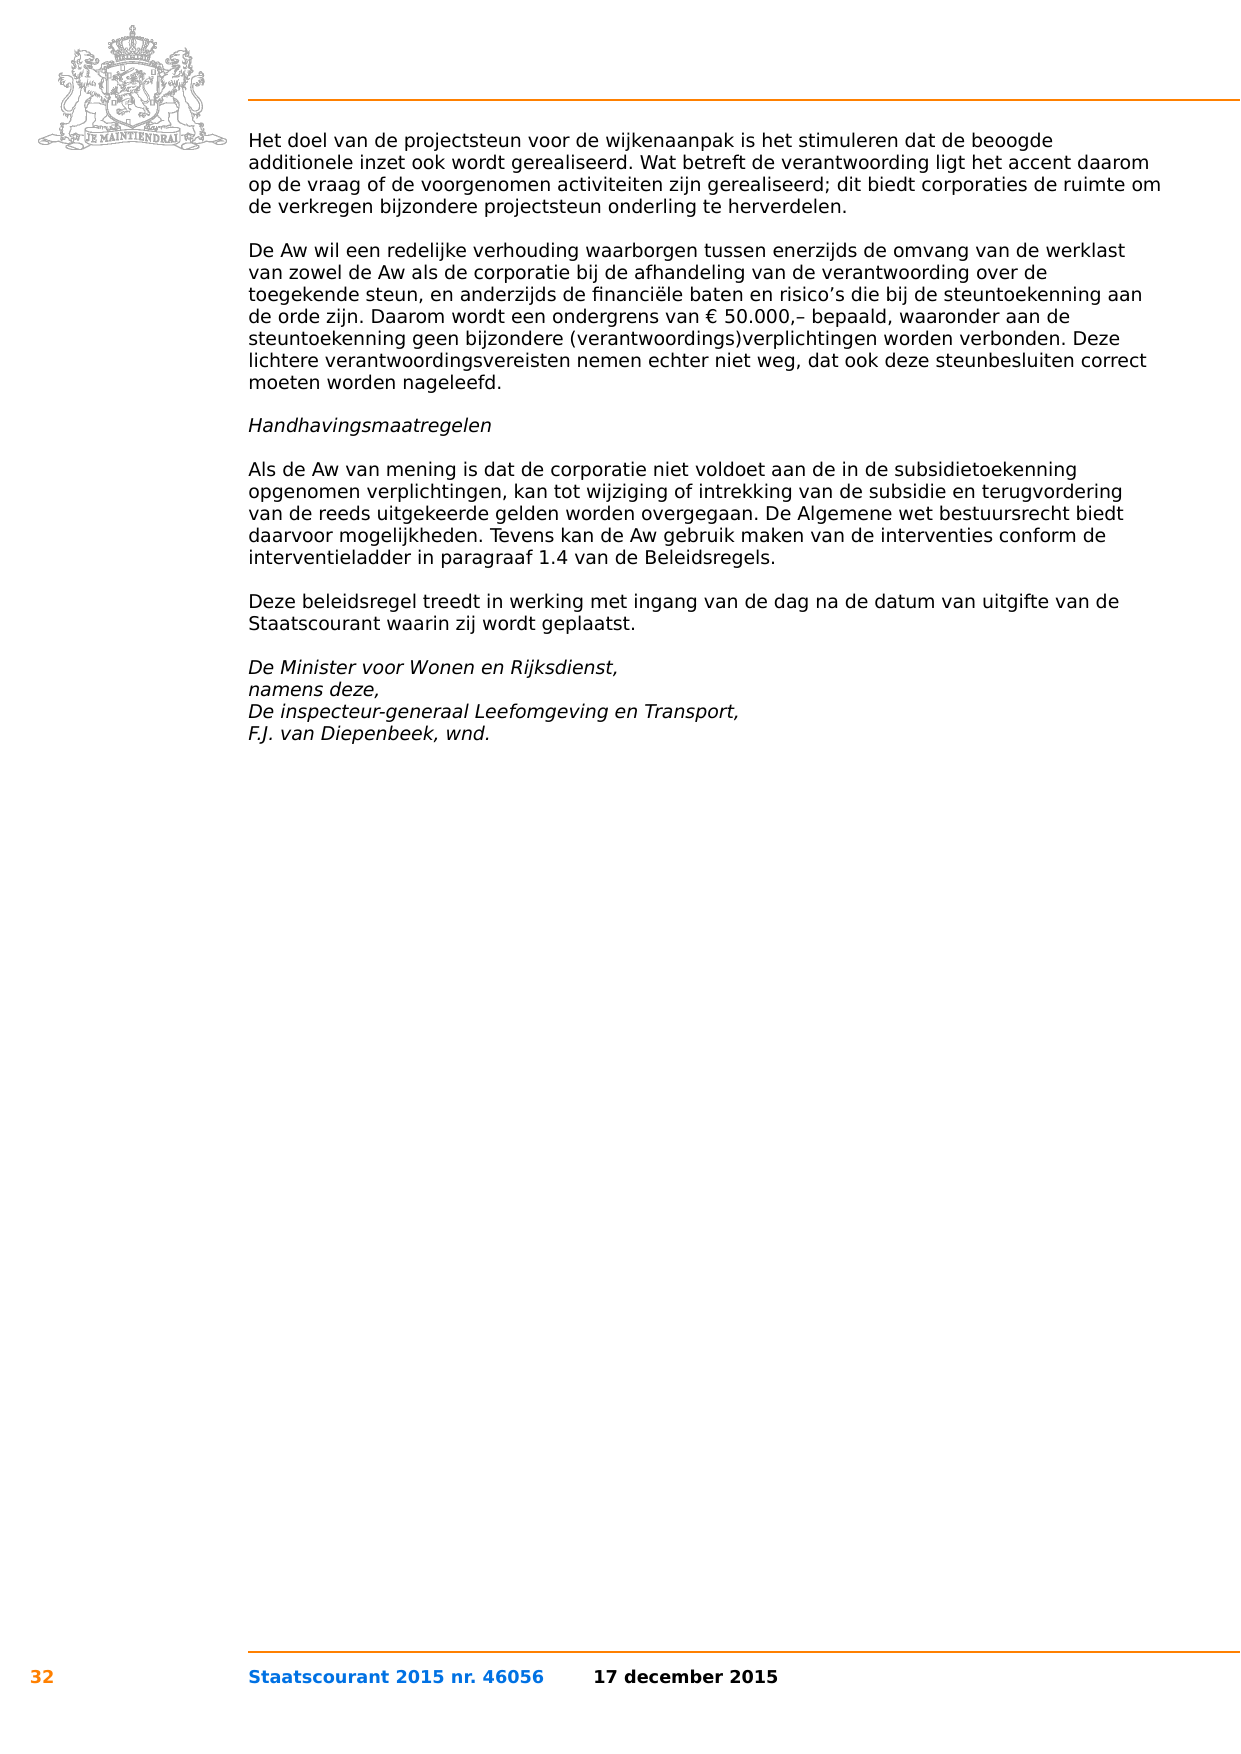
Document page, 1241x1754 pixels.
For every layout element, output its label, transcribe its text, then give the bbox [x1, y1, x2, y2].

text De Minister voor Wonen en Rijksdienst, namens deze, De inspecteur-generaal Leefomgeving en Transport, F.J. van Diepenbeek, wnd. [248, 657, 1163, 745]
subtitle Handhavingsmaatregelen [248, 415, 1163, 437]
text Deze beleidsregel treedt in werking met ingang van de dag na de datum van uitgifte van de Staatscourant waarin zij wordt geplaatst. [248, 591, 1163, 635]
text De Aw wil een redelijke verhouding waarborgen tussen enerzijds de omvang van de werklast van zowel de Aw als de corporatie bij de afhandeling van de verantwoording over de toegekende steun, en anderzijds de financiële baten en risico’s die bij de steuntoekenning aan de orde zijn. Daarom wordt een ondergrens van € 50.000,– bepaald, waaronder aan de steuntoekenning geen bijzondere (verantwoordings)verplichtingen worden verbonden. Deze lichtere verantwoordingsvereisten nemen echter niet weg, dat ook deze steunbesluiten correct moeten worden nageleefd. [248, 240, 1163, 393]
picture [38, 25, 227, 150]
text Het doel van de projectsteun voor de wijkenaanpak is het stimuleren dat de beoogde additionele inzet ook wordt gerealiseerd. Wat betreft de verantwoording ligt het accent daarom op de vraag of de voorgenomen activiteiten zijn gerealiseerd; dit biedt corporaties de ruimte om de verkregen bijzondere projectsteun onderling te herverdelen. [248, 130, 1163, 218]
text Als de Aw van mening is dat de corporatie niet voldoet aan de in de subsidietoekenning opgenomen verplichtingen, kan tot wijziging of intrekking van de subsidie en terugvordering van de reeds uitgekeerde gelden worden overgegaan. De Algemene wet bestuursrecht biedt daarvoor mogelijkheden. Tevens kan de Aw gebruik maken van de interventies conform de interventieladder in paragraaf 1.4 van de Beleidsregels. [248, 459, 1163, 569]
